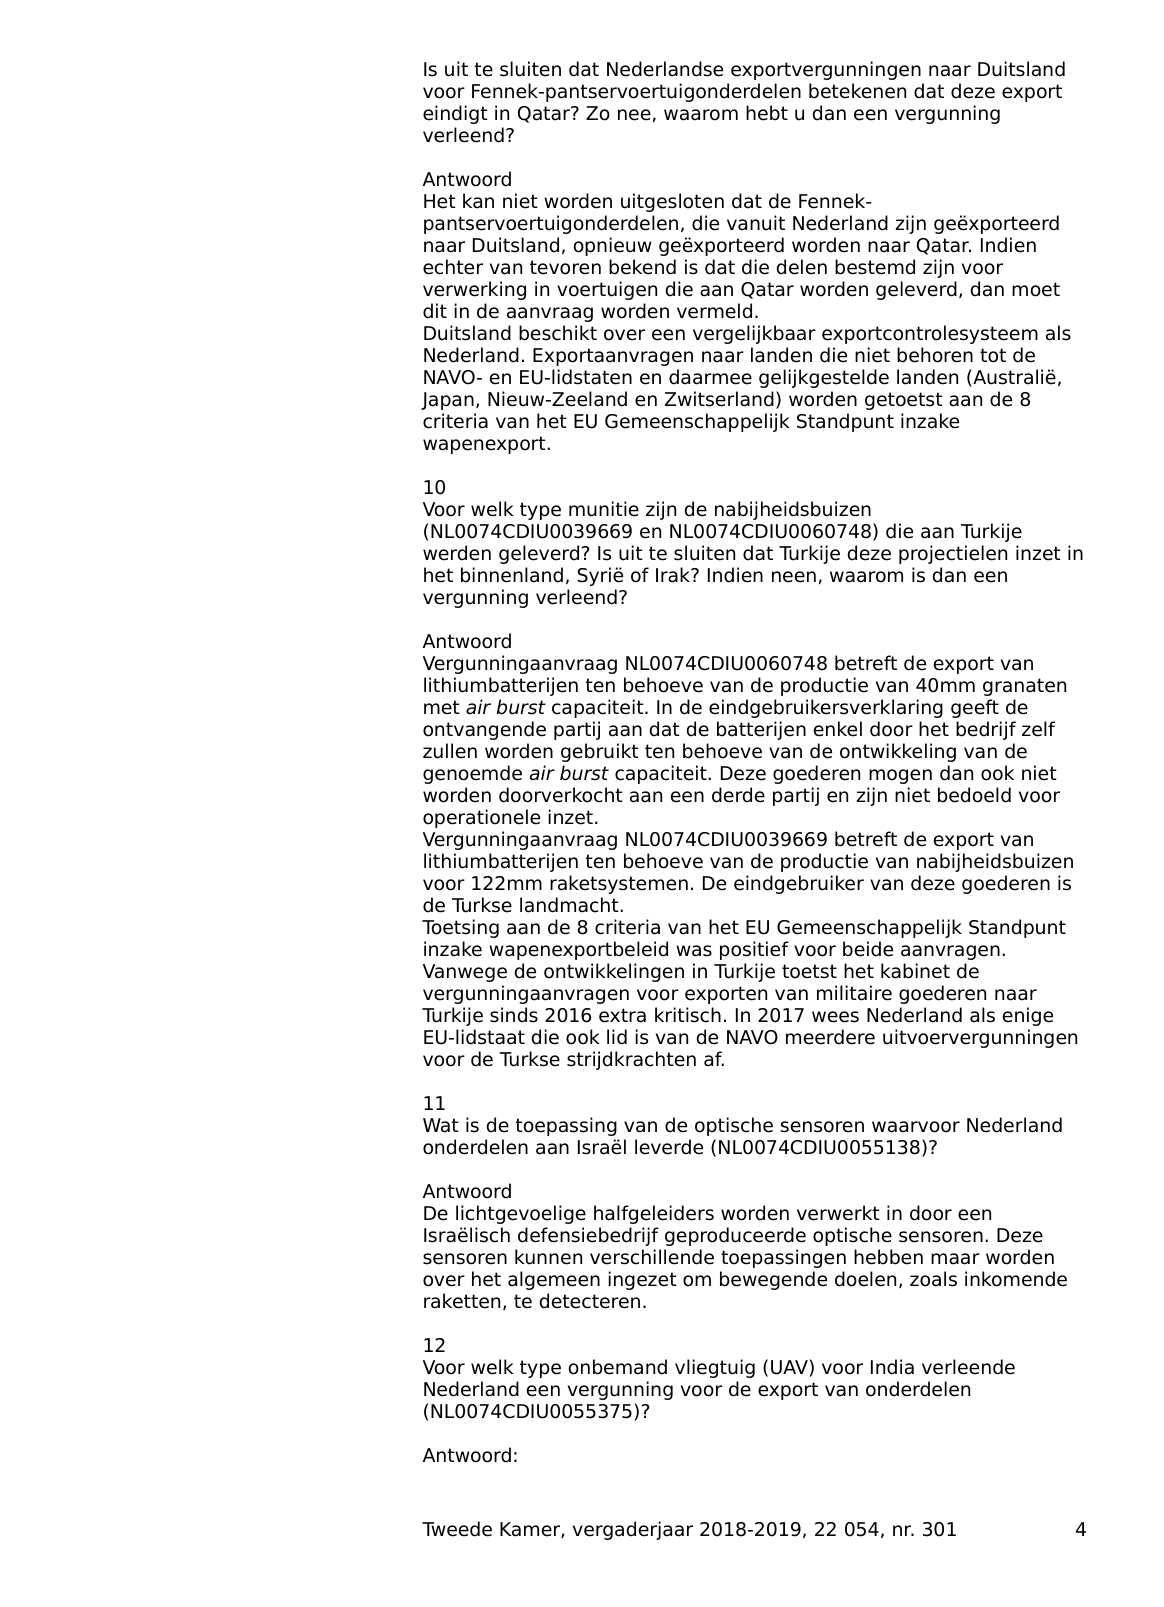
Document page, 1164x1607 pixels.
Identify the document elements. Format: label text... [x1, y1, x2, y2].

text Antwoord [422, 631, 1087, 653]
text Vanwege de ontwikkelingen in Turkije toetst het kabinet de vergunningaanvragen voor exporten van militaire goederen naar Turkije sinds 2016 extra kritisch. In 2017 wees Nederland als enige EU-lidstaat die ook lid is van de NAVO meerdere uitvoervergunningen voor de Turkse strijdkrachten af. [422, 961, 1087, 1071]
text 10 [422, 477, 1087, 499]
text Vergunningaanvraag NL0074CDIU0060748 betreft de export van lithiumbatterijen ten behoeve van de productie van 40mm granaten met air burst capaciteit. In de eindgebruikersverklaring geeft de ontvangende partij aan dat de batterijen enkel door het bedrijf zelf zullen worden gebruikt ten behoeve van de ontwikkeling van de genoemde air burst capaciteit. Deze goederen mogen dan ook niet worden doorverkocht aan een derde partij en zijn niet bedoeld voor operationele inzet. [422, 653, 1087, 829]
text Is uit te sluiten dat Nederlandse exportvergunningen naar Duitsland voor Fennek-pantservoertuigonderdelen betekenen dat deze export eindigt in Qatar? Zo nee, waarom hebt u dan een vergunning verleend? [422, 59, 1087, 147]
text Toetsing aan de 8 criteria van het EU Gemeenschappelijk Standpunt inzake wapenexportbeleid was positief voor beide aanvragen. [422, 917, 1087, 961]
text Wat is de toepassing van de optische sensoren waarvoor Nederland onderdelen aan Israël leverde (NL0074CDIU0055138)? [422, 1115, 1087, 1159]
text Antwoord: [422, 1445, 1087, 1467]
text 11 [422, 1093, 1087, 1115]
text Duitsland beschikt over een vergelijkbaar exportcontrolesysteem als Nederland. Exportaanvragen naar landen die niet behoren tot de NAVO- en EU-lidstaten en daarmee gelijkgestelde landen (Australië, Japan, Nieuw-Zeeland en Zwitserland) worden getoetst aan de 8 criteria van het EU Gemeenschappelijk Standpunt inzake wapenexport. [422, 323, 1087, 455]
text Het kan niet worden uitgesloten dat de Fennek-pantservoertuigonderdelen, die vanuit Nederland zijn geëxporteerd naar Duitsland, opnieuw geëxporteerd worden naar Qatar. Indien echter van tevoren bekend is dat die delen bestemd zijn voor verwerking in voertuigen die aan Qatar worden geleverd, dan moet dit in de aanvraag worden vermeld. [422, 191, 1087, 323]
text Antwoord [422, 169, 1087, 191]
text Voor welk type munitie zijn de nabijheidsbuizen (NL0074CDIU0039669 en NL0074CDIU0060748) die aan Turkije werden geleverd? Is uit te sluiten dat Turkije deze projectielen inzet in het binnenland, Syrië of Irak? Indien neen, waarom is dan een vergunning verleend? [422, 499, 1087, 609]
text De lichtgevoelige halfgeleiders worden verwerkt in door een Israëlisch defensiebedrijf geproduceerde optische sensoren. Deze sensoren kunnen verschillende toepassingen hebben maar worden over het algemeen ingezet om bewegende doelen, zoals inkomende raketten, te detecteren. [422, 1203, 1087, 1313]
text Vergunningaanvraag NL0074CDIU0039669 betreft de export van lithiumbatterijen ten behoeve van de productie van nabijheidsbuizen voor 122mm raketsystemen. De eindgebruiker van deze goederen is de Turkse landmacht. [422, 829, 1087, 917]
text Antwoord [422, 1181, 1087, 1203]
text 12 [422, 1335, 1087, 1357]
text Voor welk type onbemand vliegtuig (UAV) voor India verleende Nederland een vergunning voor de export van onderdelen (NL0074CDIU0055375)? [422, 1357, 1087, 1423]
